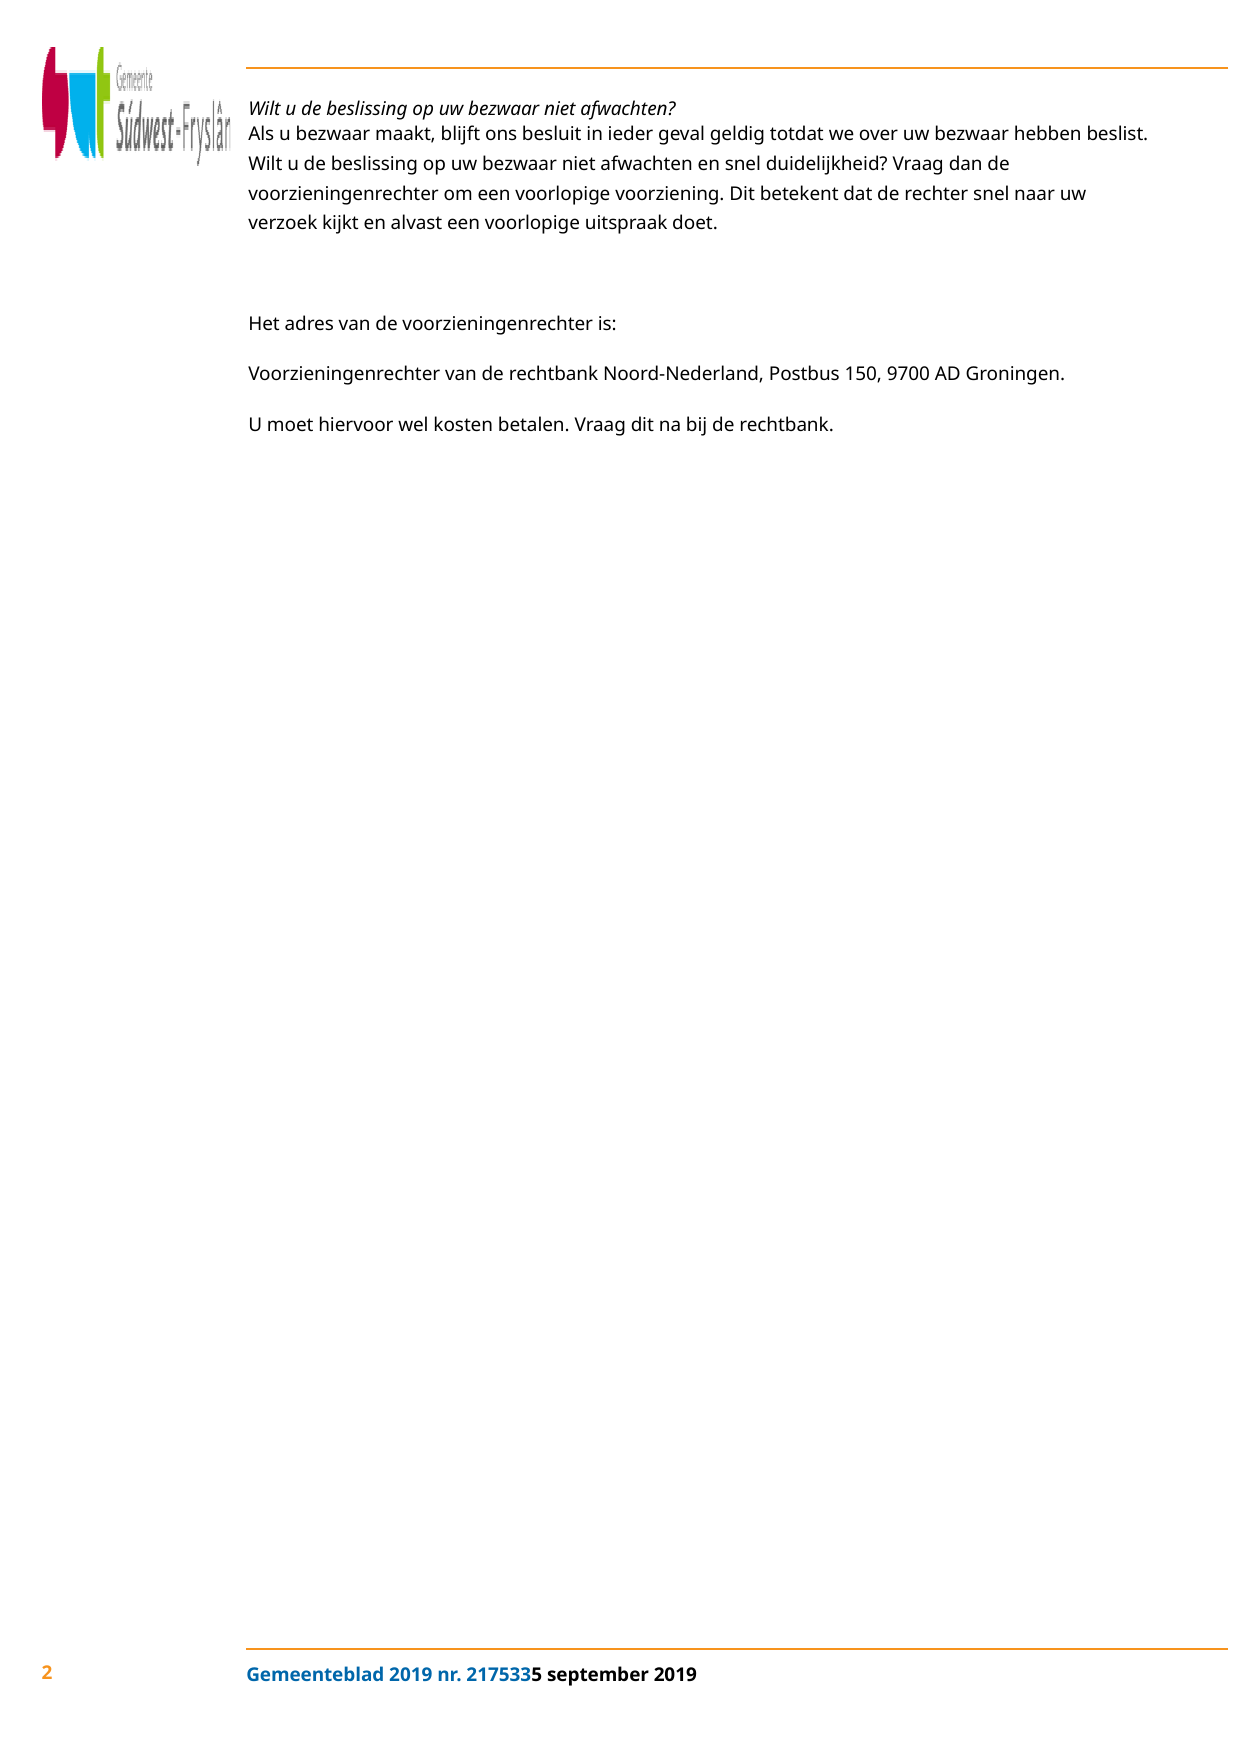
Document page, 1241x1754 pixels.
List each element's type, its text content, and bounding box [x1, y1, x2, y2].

text Het adres van de voorzieningenrechter is: [248, 310, 1152, 336]
text Voorzieningenrechter van de rechtbank Noord-Nederland, Postbus 150, 9700 AD Groningen. [248, 361, 1152, 386]
text Wilt u de beslissing op uw bezwaar niet afwachten? [248, 95, 1152, 121]
text Als u bezwaar maakt, blijft ons besluit in ieder geval geldig totdat we over uw bezwaar hebben beslist. Wilt u de beslissing op uw bezwaar niet afwachten en snel duidelijkheid? Vraag dan de voorzieningenrechter om een voorlopige voorziening. Dit betekent dat de rechter snel naar uw verzoek kijkt en alvast een voorlopige uitspraak doet. [248, 121, 1152, 235]
picture [41, 47, 231, 172]
text U moet hiervoor wel kosten betalen. Vraag dit na bij de rechtbank. [248, 411, 1152, 437]
